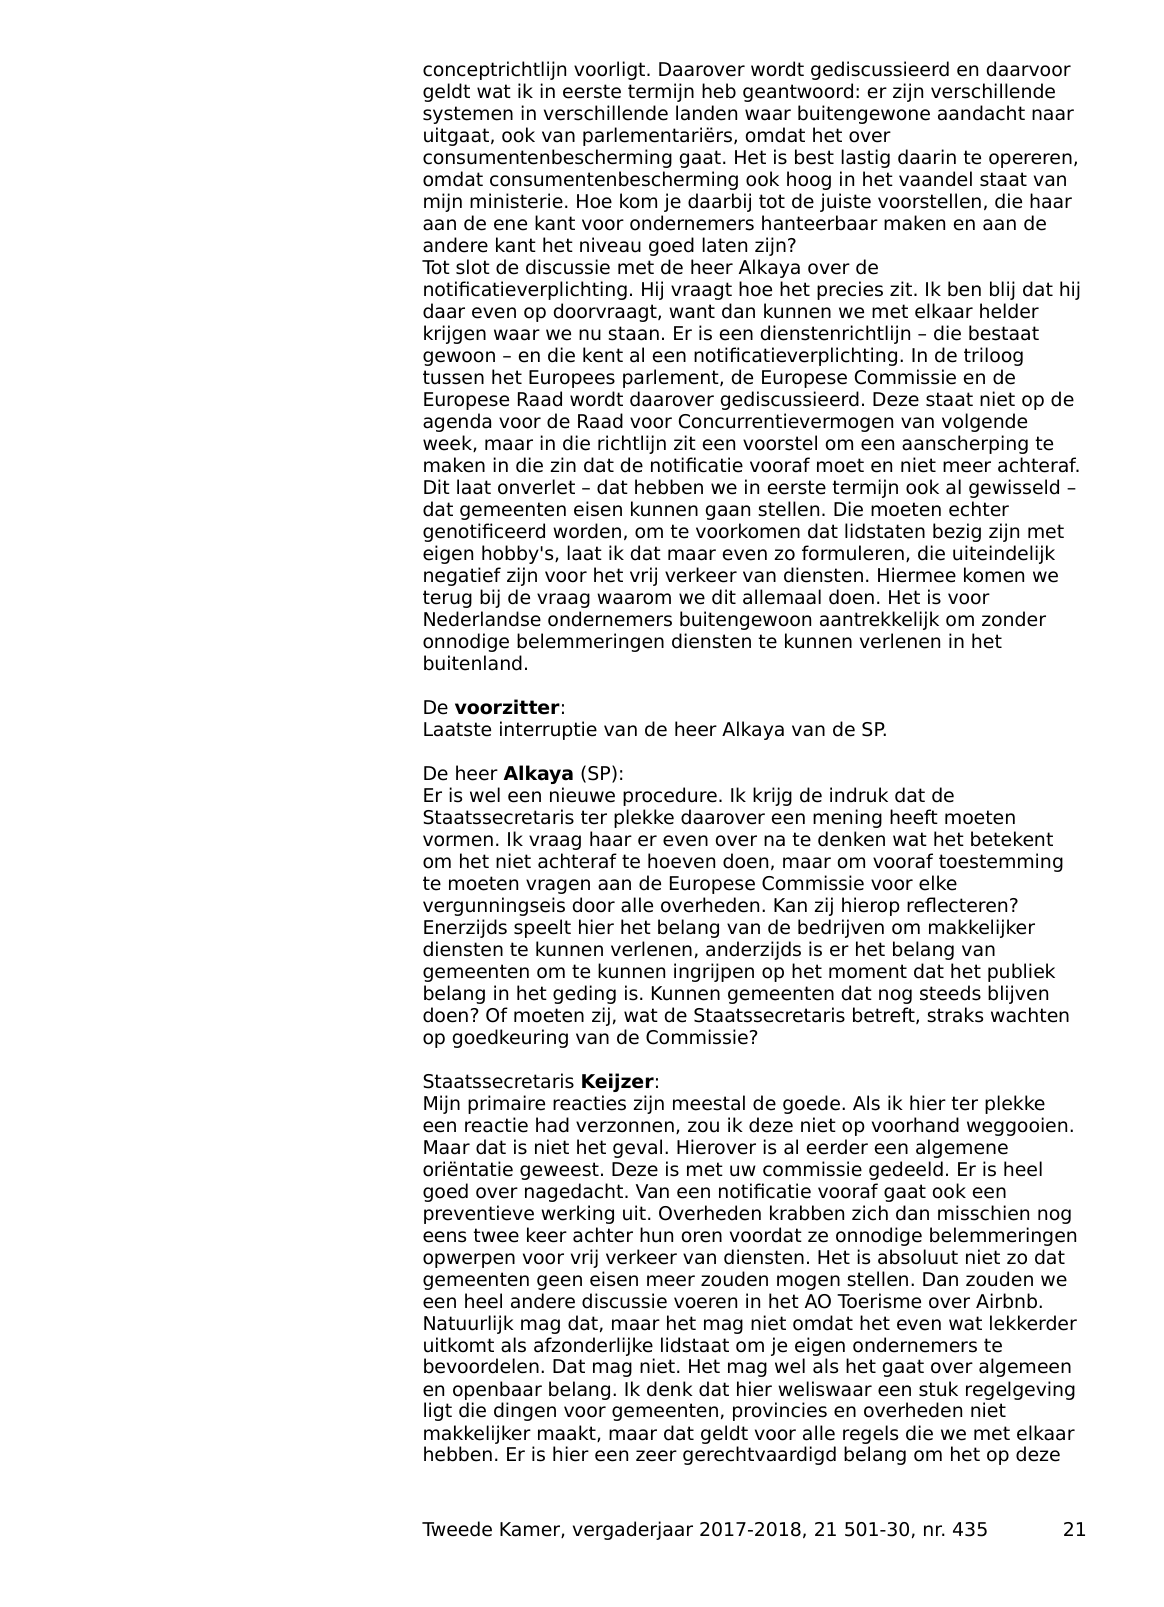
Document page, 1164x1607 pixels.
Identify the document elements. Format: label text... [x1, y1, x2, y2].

text Laatste interruptie van de heer Alkaya van de SP. [422, 719, 1087, 741]
text Mijn primaire reacties zijn meestal de goede. Als ik hier ter plekke een reactie had verzonnen, zou ik deze niet op voorhand weggooien. Maar dat is niet het geval. Hierover is al eerder een algemene oriëntatie geweest. Deze is met uw commissie gedeeld. Er is heel goed over nagedacht. Van een notificatie vooraf gaat ook een preventieve werking uit. Overheden krabben zich dan misschien nog eens twee keer achter hun oren voordat ze onnodige belemmeringen opwerpen voor vrij verkeer van diensten. Het is absoluut niet zo dat gemeenten geen eisen meer zouden mogen stellen. Dan zouden we een heel andere discussie voeren in het AO Toerisme over Airbnb. Natuurlijk mag dat, maar het mag niet omdat het even wat lekkerder uitkomt als afzonderlijke lidstaat om je eigen ondernemers te bevoordelen. Dat mag niet. Het mag wel als het gaat over algemeen en openbaar belang. Ik denk dat hier weliswaar een stuk regelgeving ligt die dingen voor gemeenten, provincies en overheden niet makkelijker maakt, maar dat geldt voor alle regels die we met elkaar hebben. Er is hier een zeer gerechtvaardigd belang om het op deze [422, 1093, 1087, 1466]
text Er is wel een nieuwe procedure. Ik krijg de indruk dat de Staatssecretaris ter plekke daarover een mening heeft moeten vormen. Ik vraag haar er even over na te denken wat het betekent om het niet achteraf te hoeven doen, maar om vooraf toestemming te moeten vragen aan de Europese Commissie voor elke vergunningseis door alle overheden. Kan zij hierop reflecteren? Enerzijds speelt hier het belang van de bedrijven om makkelijker diensten te kunnen verlenen, anderzijds is er het belang van gemeenten om te kunnen ingrijpen op het moment dat het publiek belang in het geding is. Kunnen gemeenten dat nog steeds blijven doen? Of moeten zij, wat de Staatssecretaris betreft, straks wachten op goedkeuring van de Commissie? [422, 785, 1087, 1048]
text Tot slot de discussie met de heer Alkaya over de notificatieverplichting. Hij vraagt hoe het precies zit. Ik ben blij dat hij daar even op doorvraagt, want dan kunnen we met elkaar helder krijgen waar we nu staan. Er is een dienstenrichtlijn – die bestaat gewoon – en die kent al een notificatieverplichting. In de triloog tussen het Europees parlement, de Europese Commissie en de Europese Raad wordt daarover gediscussieerd. Deze staat niet op de agenda voor de Raad voor Concurrentievermogen van volgende week, maar in die richtlijn zit een voorstel om een aanscherping te maken in die zin dat de notificatie vooraf moet en niet meer achteraf. Dit laat onverlet – dat hebben we in eerste termijn ook al gewisseld – dat gemeenten eisen kunnen gaan stellen. Die moeten echter genotificeerd worden, om te voorkomen dat lidstaten bezig zijn met eigen hobby's, laat ik dat maar even zo formuleren, die uiteindelijk negatief zijn voor het vrij verkeer van diensten. Hiermee komen we terug bij de vraag waarom we dit allemaal doen. Het is voor Nederlandse ondernemers buitengewoon aantrekkelijk om zonder onnodige belemmeringen diensten te kunnen verlenen in het buitenland. [422, 257, 1087, 674]
text conceptrichtlijn voorligt. Daarover wordt gediscussieerd en daarvoor geldt wat ik in eerste termijn heb geantwoord: er zijn verschillende systemen in verschillende landen waar buitengewone aandacht naar uitgaat, ook van parlementariërs, omdat het over consumentenbescherming gaat. Het is best lastig daarin te opereren, omdat consumentenbescherming ook hoog in het vaandel staat van mijn ministerie. Hoe kom je daarbij tot de juiste voorstellen, die haar aan de ene kant voor ondernemers hanteerbaar maken en aan de andere kant het niveau goed laten zijn? [422, 59, 1087, 257]
text De voorzitter: [422, 697, 1087, 719]
text Staatssecretaris Keijzer: [422, 1071, 1087, 1093]
text De heer Alkaya (SP): [422, 763, 1087, 785]
